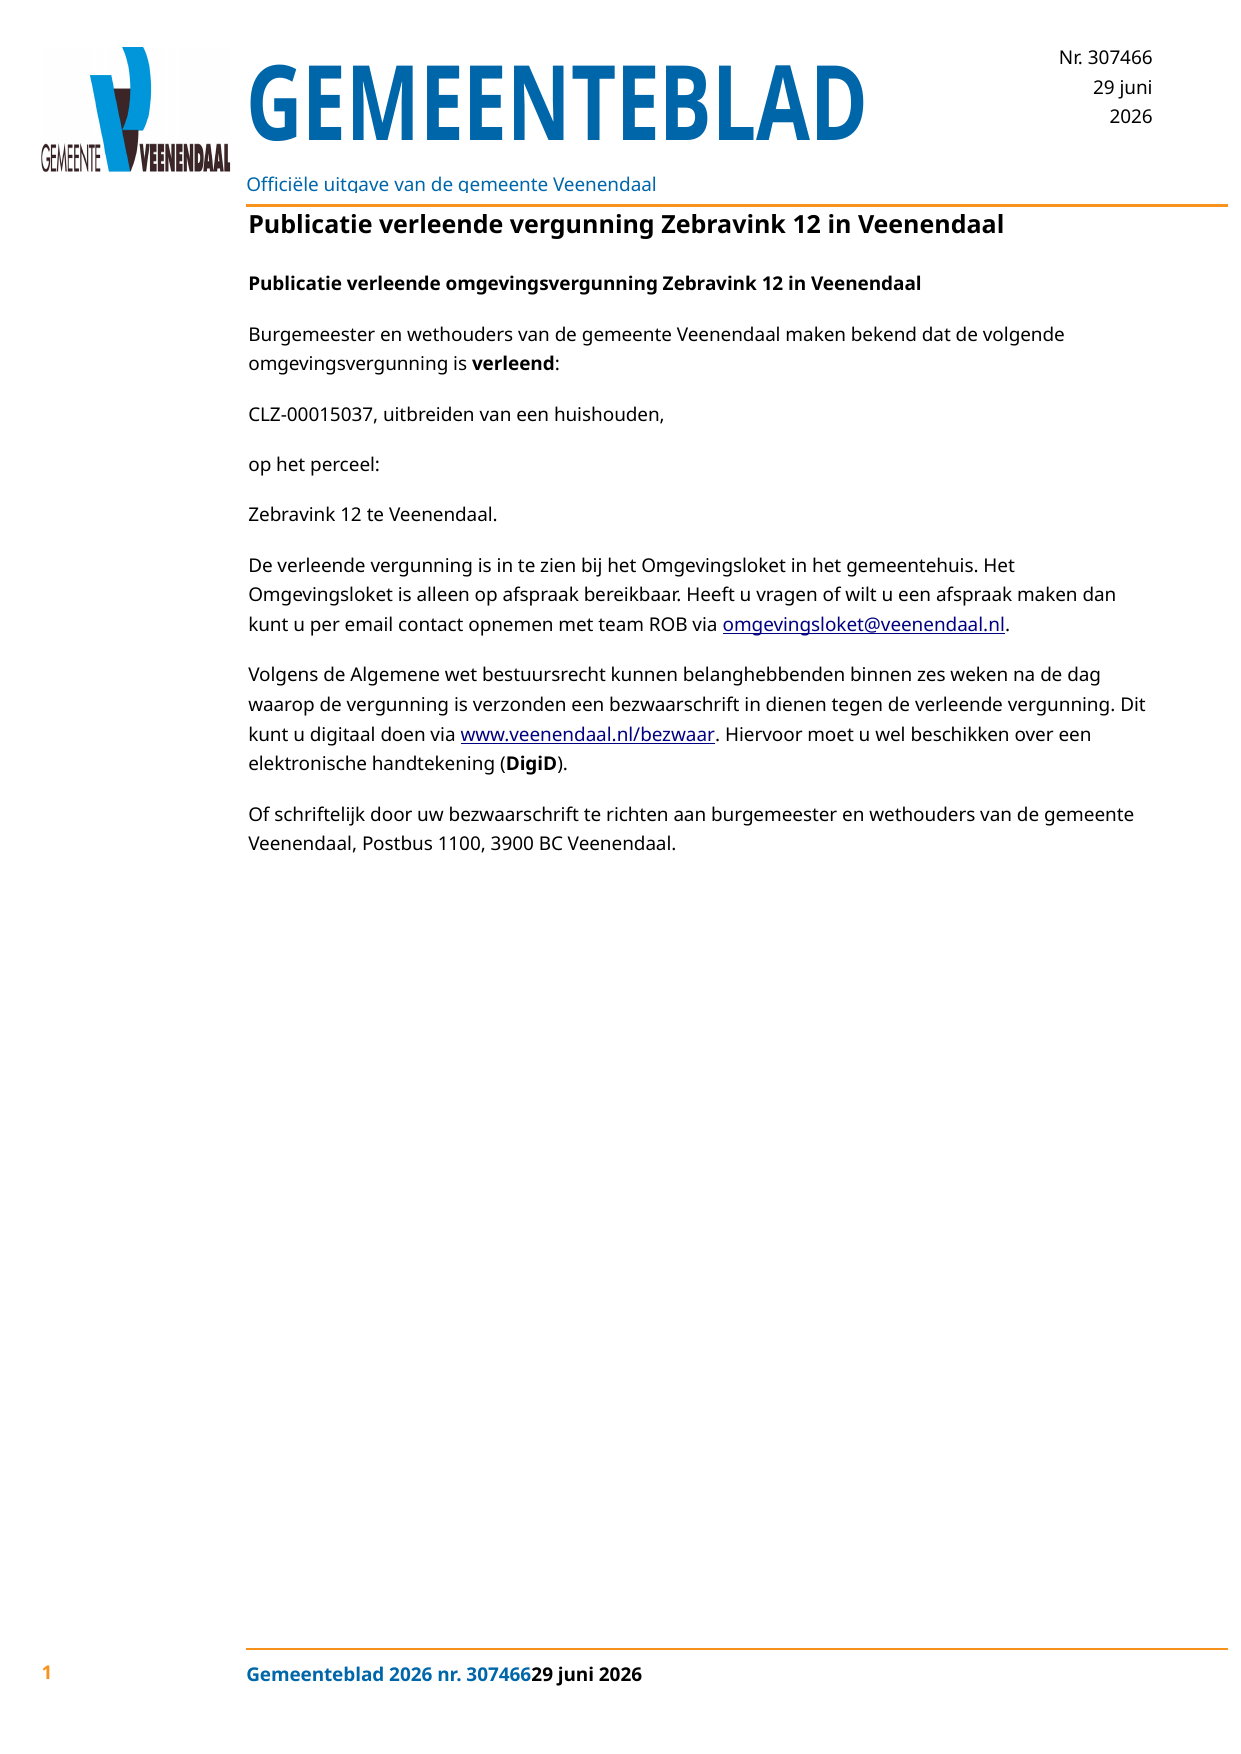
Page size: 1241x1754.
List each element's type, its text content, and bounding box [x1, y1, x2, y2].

text Of schriftelijk door uw bezwaarschrift te richten aan burgemeester en wethouders van de gemeente Veenendaal, Postbus 1100, 3900 BC Veenendaal. [248, 801, 1152, 856]
text Publicatie verleende vergunning Zebravink 12 in Veenendaal [248, 207, 1152, 241]
text CLZ-00015037, uitbreiden van een huishouden, [248, 401, 1152, 426]
text Volgens de Algemene wet bestuursrecht kunnen belanghebbenden binnen zes weken na de dag waarop de vergunning is verzonden een bezwaarschrift in dienen tegen de verleende vergunning. Dit kunt u digitaal doen via www.veenendaal.nl/bezwaar. Hiervoor moet u wel beschikken over een elektronische handtekening (DigiD). [248, 662, 1152, 776]
text De verleende vergunning is in te zien bij het Omgevingsloket in het gemeentehuis. Het Omgevingsloket is alleen op afspraak bereikbaar. Heeft u vragen of wilt u een afspraak maken dan kunt u per email contact opnemen met team ROB via omgevingsloket@veenendaal.nl. [248, 552, 1152, 637]
picture [123, 47, 231, 172]
text op het perceel: [248, 451, 1152, 477]
picture [41, 47, 130, 172]
text Zebravink 12 te Veenendaal. [248, 502, 1152, 527]
text Publicatie verleende omgevingsvergunning Zebravink 12 in Veenendaal [248, 270, 1152, 296]
text Burgemeester en wethouders van de gemeente Veenendaal maken bekend dat de volgende omgevingsvergunning is verleend: [248, 321, 1152, 376]
